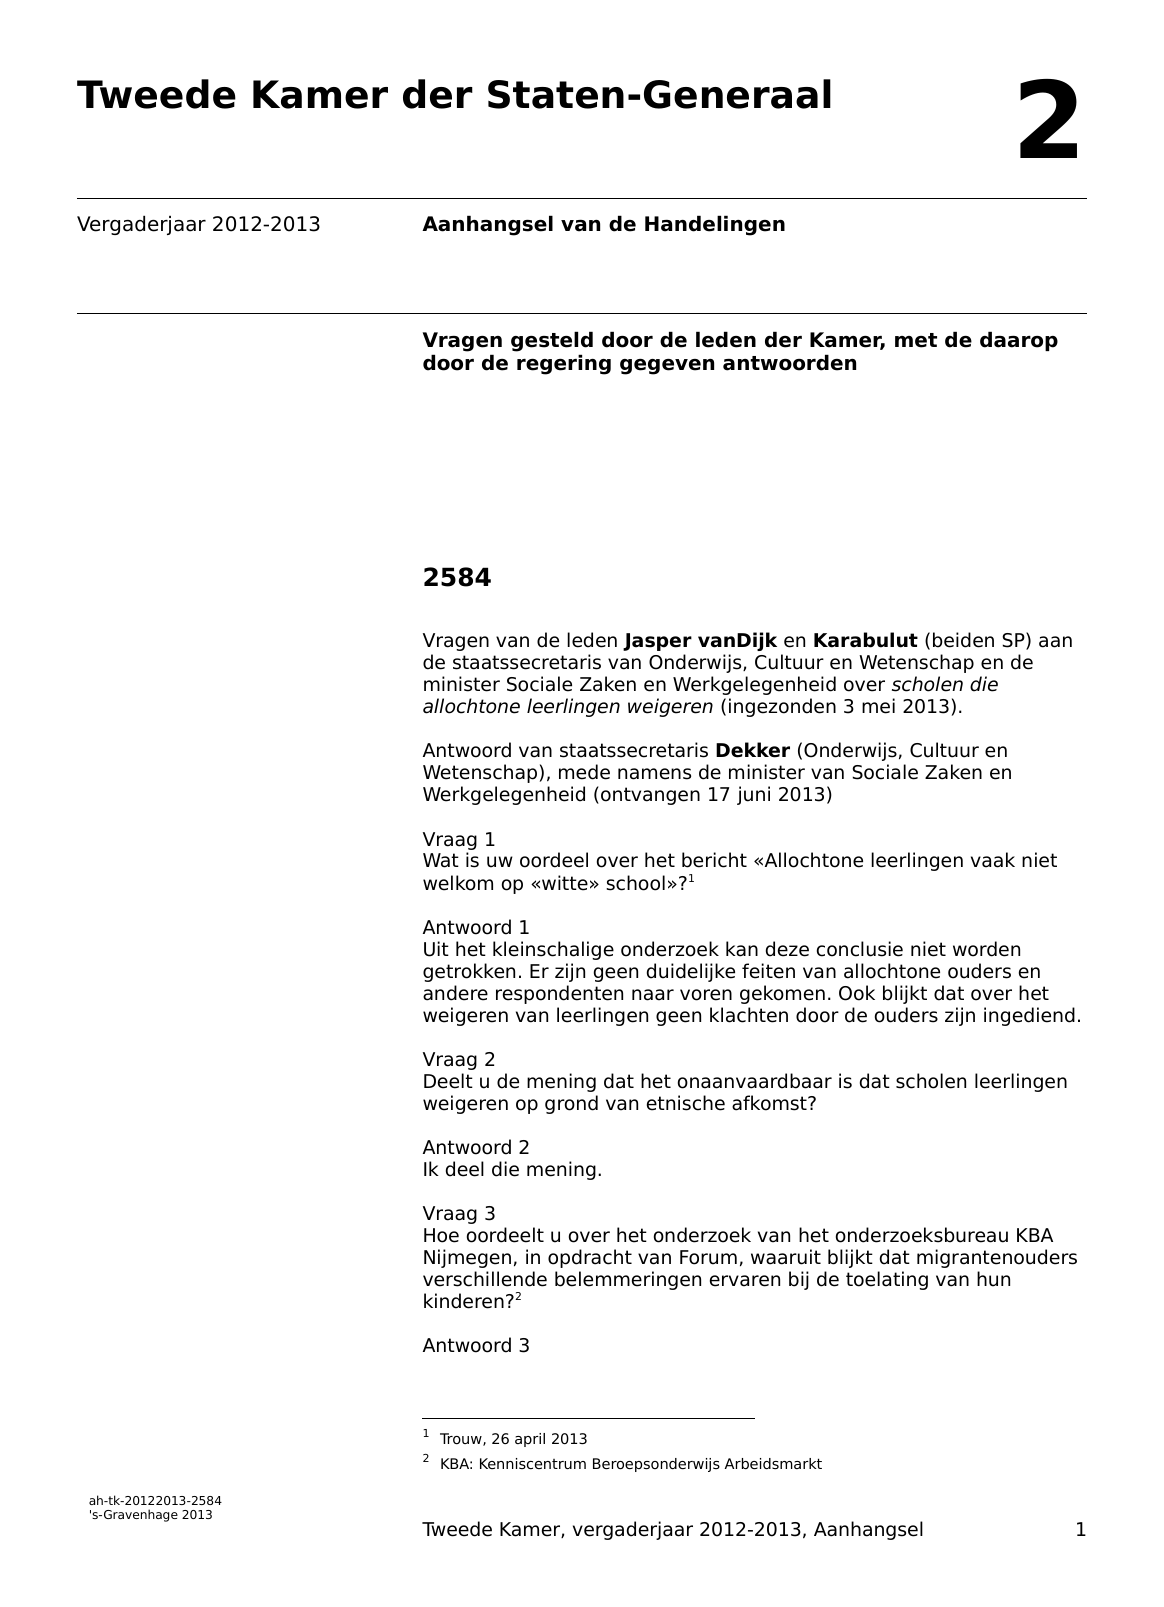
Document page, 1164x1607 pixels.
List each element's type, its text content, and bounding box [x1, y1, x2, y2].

text Uit het kleinschalige onderzoek kan deze conclusie niet worden getrokken. Er zijn geen duidelijke feiten van allochtone ouders en andere respondenten naar voren gekomen. Ook blijkt dat over het weigeren van leerlingen geen klachten door de ouders zijn ingediend. [422, 938, 1087, 1026]
text Ik deel die mening. [422, 1159, 1087, 1181]
text Antwoord 1 [422, 917, 1087, 938]
text Wat is uw oordeel over het bericht «Allochtone leerlingen vaak niet welkom op «witte» school»? [422, 850, 1087, 894]
table_header 2 [886, 59, 1087, 198]
text 2584 [422, 563, 1087, 592]
text Vragen van de leden Jasper vanDijk en Karabulut (beiden SP) aan de staatssecretaris van Onderwijs, Cultuur en Wetenschap en de minister Sociale Zaken en Werkgelegenheid over scholen die allochtone leerlingen weigeren (ingezonden 3 mei 2013). [422, 630, 1087, 718]
text KBA: Kenniscentrum Beroepsonderwijs Arbeidsmarkt [422, 1452, 1087, 1474]
table_cell Vragen gesteld door de leden der Kamer, met de daarop door de regering gegeven antwoorden [422, 314, 1087, 375]
text Vraag 3 [422, 1203, 1087, 1225]
table_header Tweede Kamer der Staten-Generaal [77, 59, 886, 198]
text Vraag 1 [422, 828, 1087, 850]
text Antwoord 3 [422, 1335, 1087, 1357]
text ah-tk-20122013-2584 [88, 1494, 323, 1508]
text Deelt u de mening dat het onaanvaardbaar is dat scholen leerlingen weigeren op grond van etnische afkomst? [422, 1071, 1087, 1114]
text Vraag 2 [422, 1049, 1087, 1071]
text Antwoord 2 [422, 1137, 1087, 1159]
text Antwoord van staatssecretaris Dekker (Onderwijs, Cultuur en Wetenschap), mede namens de minister van Sociale Zaken en Werkgelegenheid (ontvangen 17 juni 2013) [422, 740, 1087, 806]
table_cell Aanhangsel van de Handelingen [422, 199, 1087, 313]
text Hoe oordeelt u over het onderzoek van het onderzoeksbureau KBA Nijmegen, in opdracht van Forum, waaruit blijkt dat migrantenouders verschillende belemmeringen ervaren bij de toelating van hun kinderen? [422, 1225, 1087, 1313]
text Trouw, 26 april 2013 [422, 1427, 1087, 1449]
table_cell Vergaderjaar 2012-2013 [77, 199, 422, 313]
table_cell [77, 314, 422, 375]
text 's-Gravenhage 2013 [88, 1508, 323, 1522]
